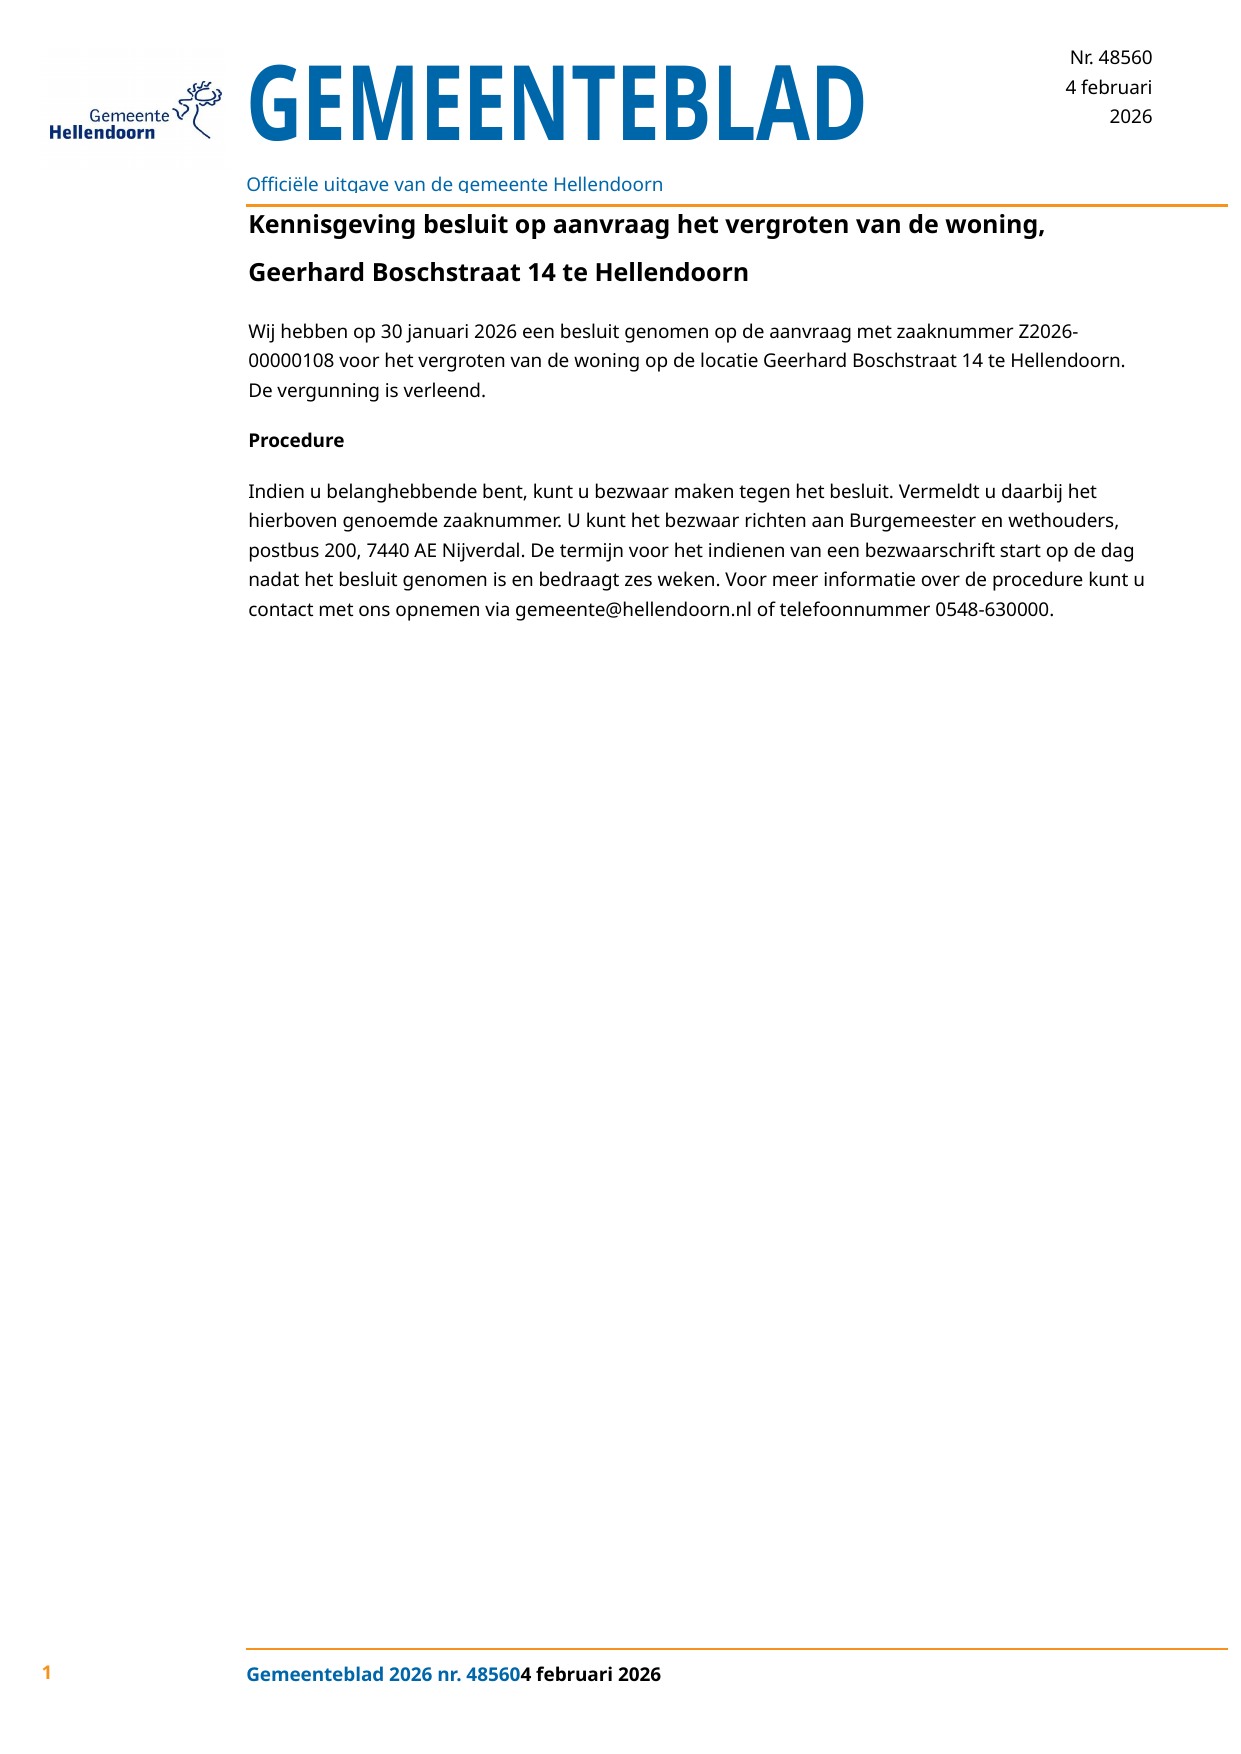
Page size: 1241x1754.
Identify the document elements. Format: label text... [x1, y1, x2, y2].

text Procedure [248, 427, 1152, 453]
text Wij hebben op 30 januari 2026 een besluit genomen op de aanvraag met zaaknummer Z2026-00000108 voor het vergroten van de woning op de locatie Geerhard Boschstraat 14 te Hellendoorn. De vergunning is verleend. [248, 318, 1152, 403]
text Kennisgeving besluit op aanvraag het vergroten van de woning, Geerhard Boschstraat 14 te Hellendoorn [248, 207, 1152, 288]
text Indien u belanghebbende bent, kunt u bezwaar maken tegen het besluit. Vermeldt u daarbij het hierboven genoemde zaaknummer. U kunt het bezwaar richten aan Burgemeester en wethouders, postbus 200, 7440 AE Nijverdal. De termijn voor het indienen van een bezwaarschrift start op de dag nadat het besluit genomen is en bedraagt zes weken. Voor meer informatie over de procedure kunt u contact met ons opnemen via gemeente@hellendoorn.nl of telefoonnummer 0548-630000. [248, 478, 1152, 622]
picture [41, 47, 231, 172]
